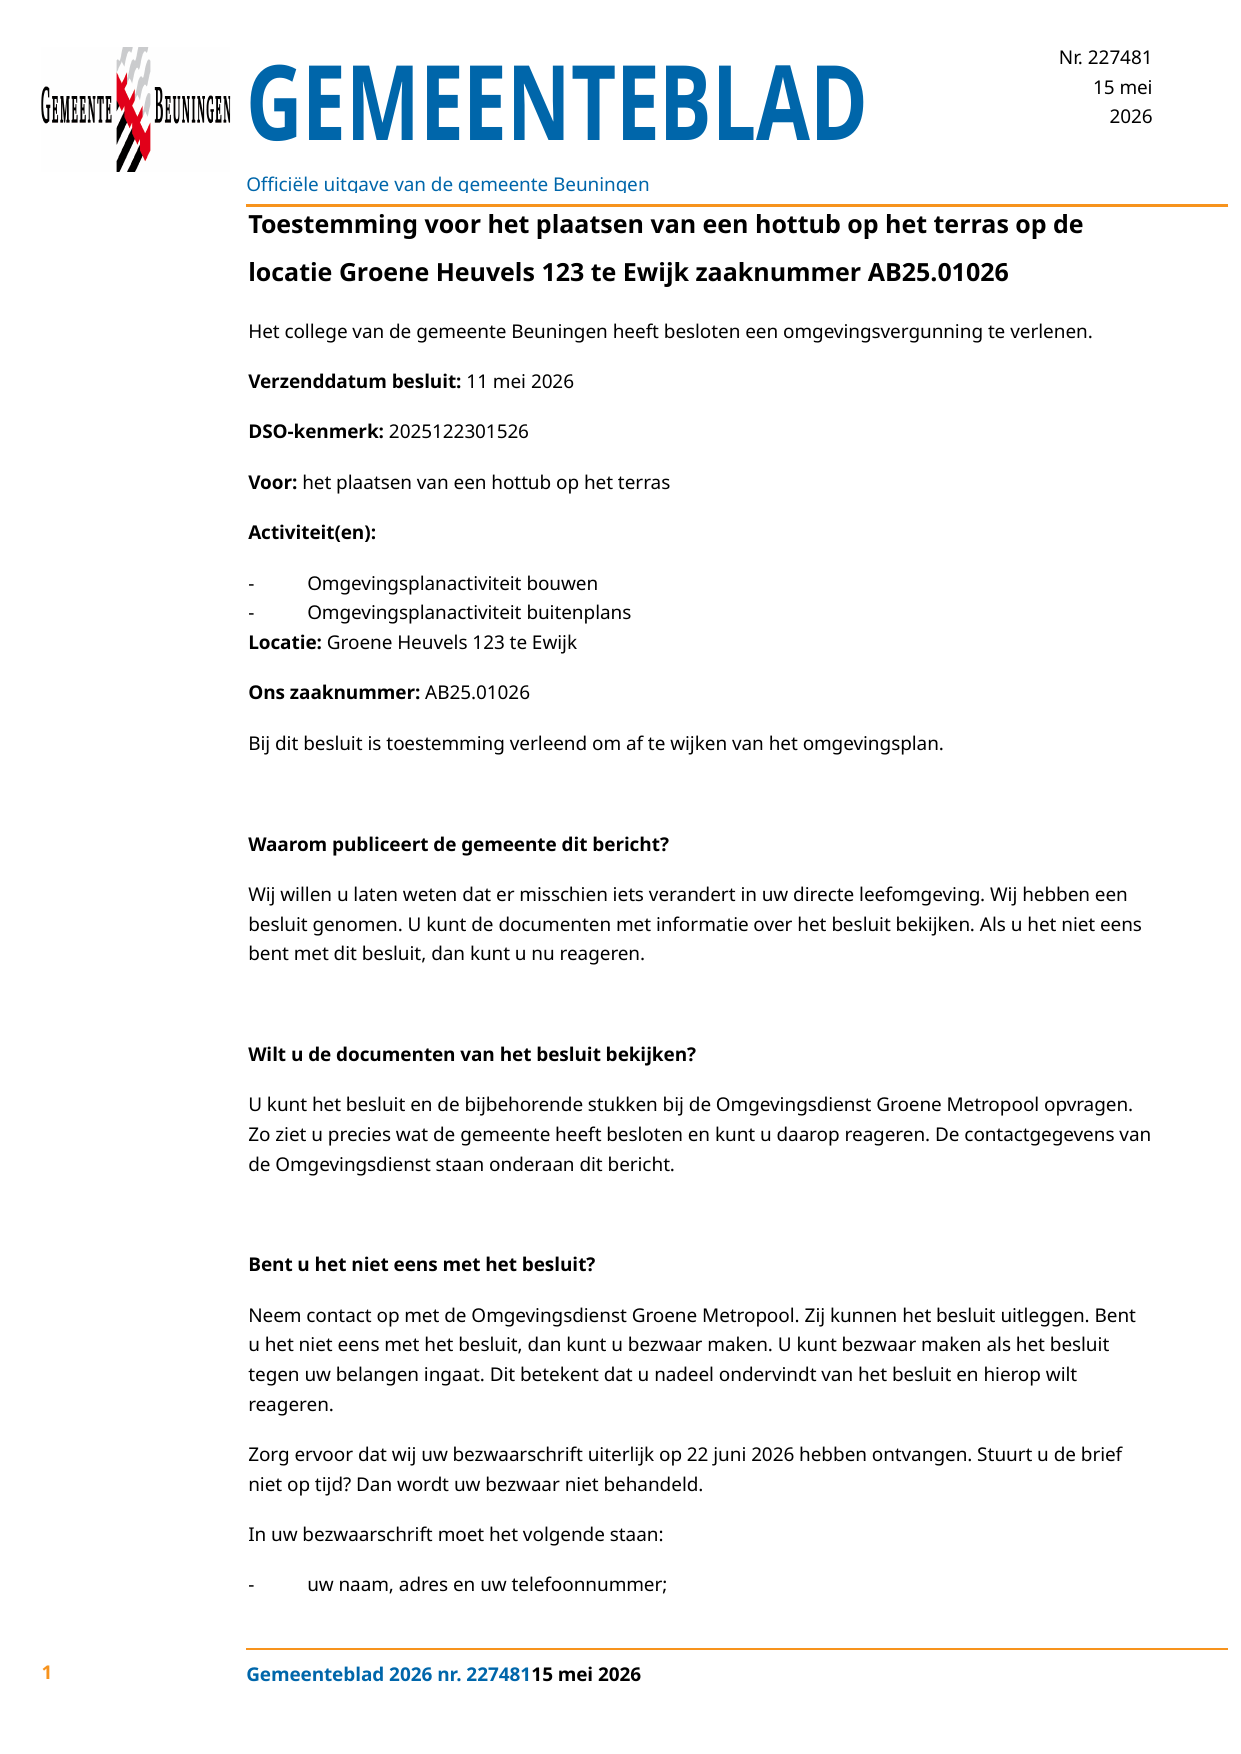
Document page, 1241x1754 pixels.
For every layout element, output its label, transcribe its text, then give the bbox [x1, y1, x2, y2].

list uw naam, adres en uw telefoonnummer; [248, 1572, 1152, 1597]
text Toestemming voor het plaatsen van een hottub op het terras op de locatie Groene Heuvels 123 te Ewijk zaaknummer AB25.01026 [248, 207, 1152, 288]
text Ons zaaknummer: AB25.01026 [248, 679, 1152, 705]
text Zorg ervoor dat wij uw bezwaarschrift uiterlijk op 22 juni 2026 hebben ontvangen. Stuurt u de brief niet op tijd? Dan wordt uw bezwaar niet behandeld. [248, 1441, 1152, 1497]
text Locatie: Groene Heuvels 123 te Ewijk [248, 629, 1152, 655]
text Activiteit(en): [248, 519, 1152, 545]
text Neem contact op met de Omgevingsdienst Groene Metropool. Zij kunnen het besluit uitleggen. Bent u het niet eens met het besluit, dan kunt u bezwaar maken. U kunt bezwaar maken als het besluit tegen uw belangen ingaat. Dit betekent dat u nadeel ondervindt van het besluit en hierop wilt reageren. [248, 1302, 1152, 1417]
text Verzenddatum besluit: 11 mei 2026 [248, 368, 1152, 394]
picture [41, 47, 231, 172]
text Wilt u de documenten van het besluit bekijken? [248, 1041, 1152, 1067]
text Waarom publiceert de gemeente dit bericht? [248, 831, 1152, 857]
text Het college van de gemeente Beuningen heeft besloten een omgevingsvergunning te verlenen. [248, 318, 1152, 344]
list Omgevingsplanactiviteit bouwen [248, 570, 1152, 596]
text Bij dit besluit is toestemming verleend om af te wijken van het omgevingsplan. [248, 730, 1152, 756]
list Omgevingsplanactiviteit buitenplans [248, 599, 1152, 625]
text Bent u het niet eens met het besluit? [248, 1252, 1152, 1277]
text Voor: het plaatsen van een hottub op het terras [248, 469, 1152, 495]
text In uw bezwaarschrift moet het volgende staan: [248, 1521, 1152, 1547]
text DSO-kenmerk: 2025122301526 [248, 419, 1152, 444]
text U kunt het besluit en de bijbehorende stukken bij de Omgevingsdienst Groene Metropool opvragen. Zo ziet u precies wat de gemeente heeft besloten en kunt u daarop reageren. De contactgegevens van de Omgevingsdienst staan onderaan dit bericht. [248, 1092, 1152, 1177]
text Wij willen u laten weten dat er misschien iets verandert in uw directe leefomgeving. Wij hebben een besluit genomen. U kunt de documenten met informatie over het besluit bekijken. Als u het niet eens bent met dit besluit, dan kunt u nu reageren. [248, 881, 1152, 966]
